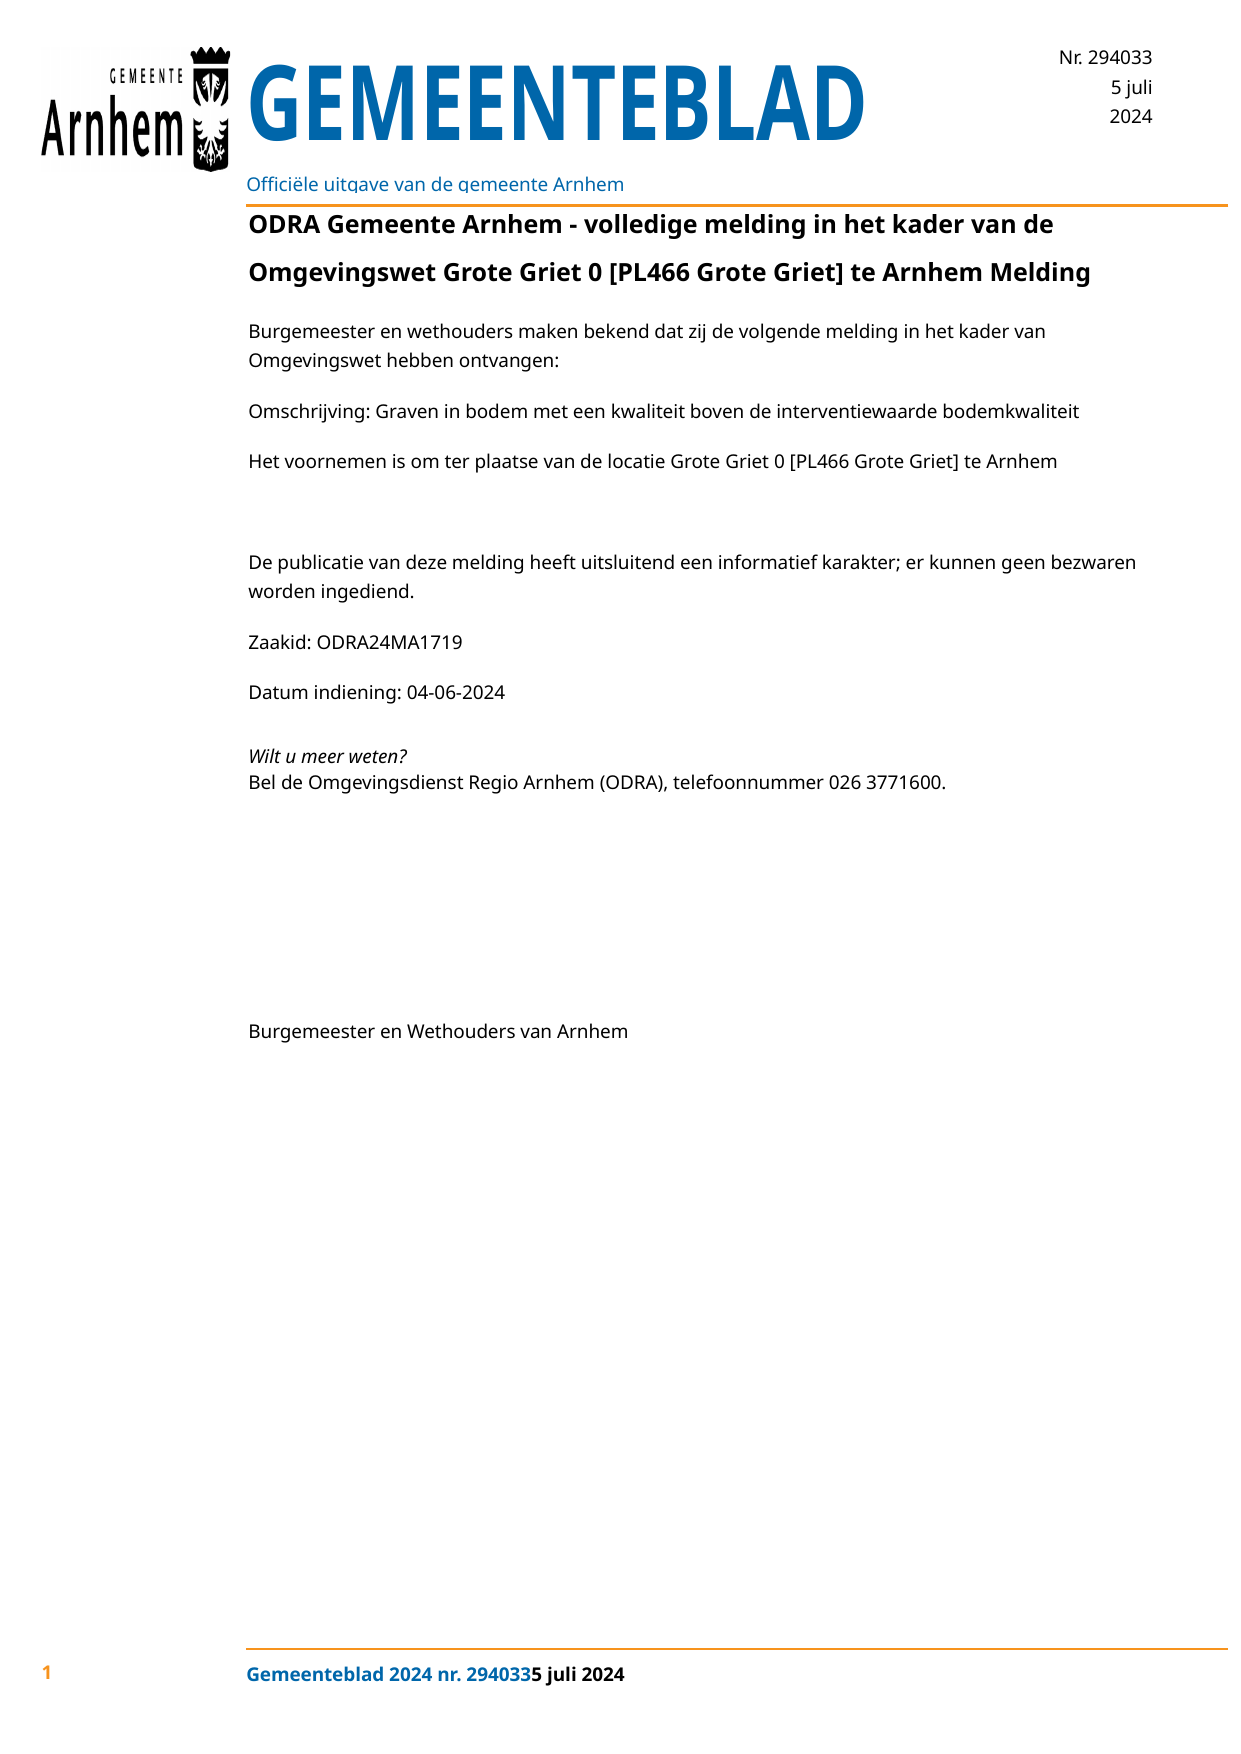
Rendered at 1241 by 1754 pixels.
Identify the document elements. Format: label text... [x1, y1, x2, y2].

text ODRA Gemeente Arnhem - volledige melding in het kader van de Omgevingswet Grote Griet 0 [PL466 Grote Griet] te Arnhem Melding [248, 207, 1152, 288]
text Datum indiening: 04-06-2024 [248, 679, 1152, 705]
text De publicatie van deze melding heeft uitsluitend een informatief karakter; er kunnen geen bezwaren worden ingediend. [248, 549, 1152, 604]
text Wilt u meer weten? [248, 743, 1152, 769]
text Omschrijving: Graven in bodem met een kwaliteit boven de interventiewaarde bodemkwaliteit [248, 398, 1152, 424]
text Burgemeester en Wethouders van Arnhem [248, 1019, 1152, 1044]
text Het voornemen is om ter plaatse van de locatie Grote Griet 0 [PL466 Grote Griet] te Arnhem [248, 448, 1152, 474]
picture [41, 47, 231, 172]
text Bel de Omgevingsdienst Regio Arnhem (ODRA), telefoonnummer 026 3771600. [248, 769, 1152, 795]
text Burgemeester en wethouders maken bekend dat zij de volgende melding in het kader van Omgevingswet hebben ontvangen: [248, 318, 1152, 373]
text Zaakid: ODRA24MA1719 [248, 629, 1152, 655]
